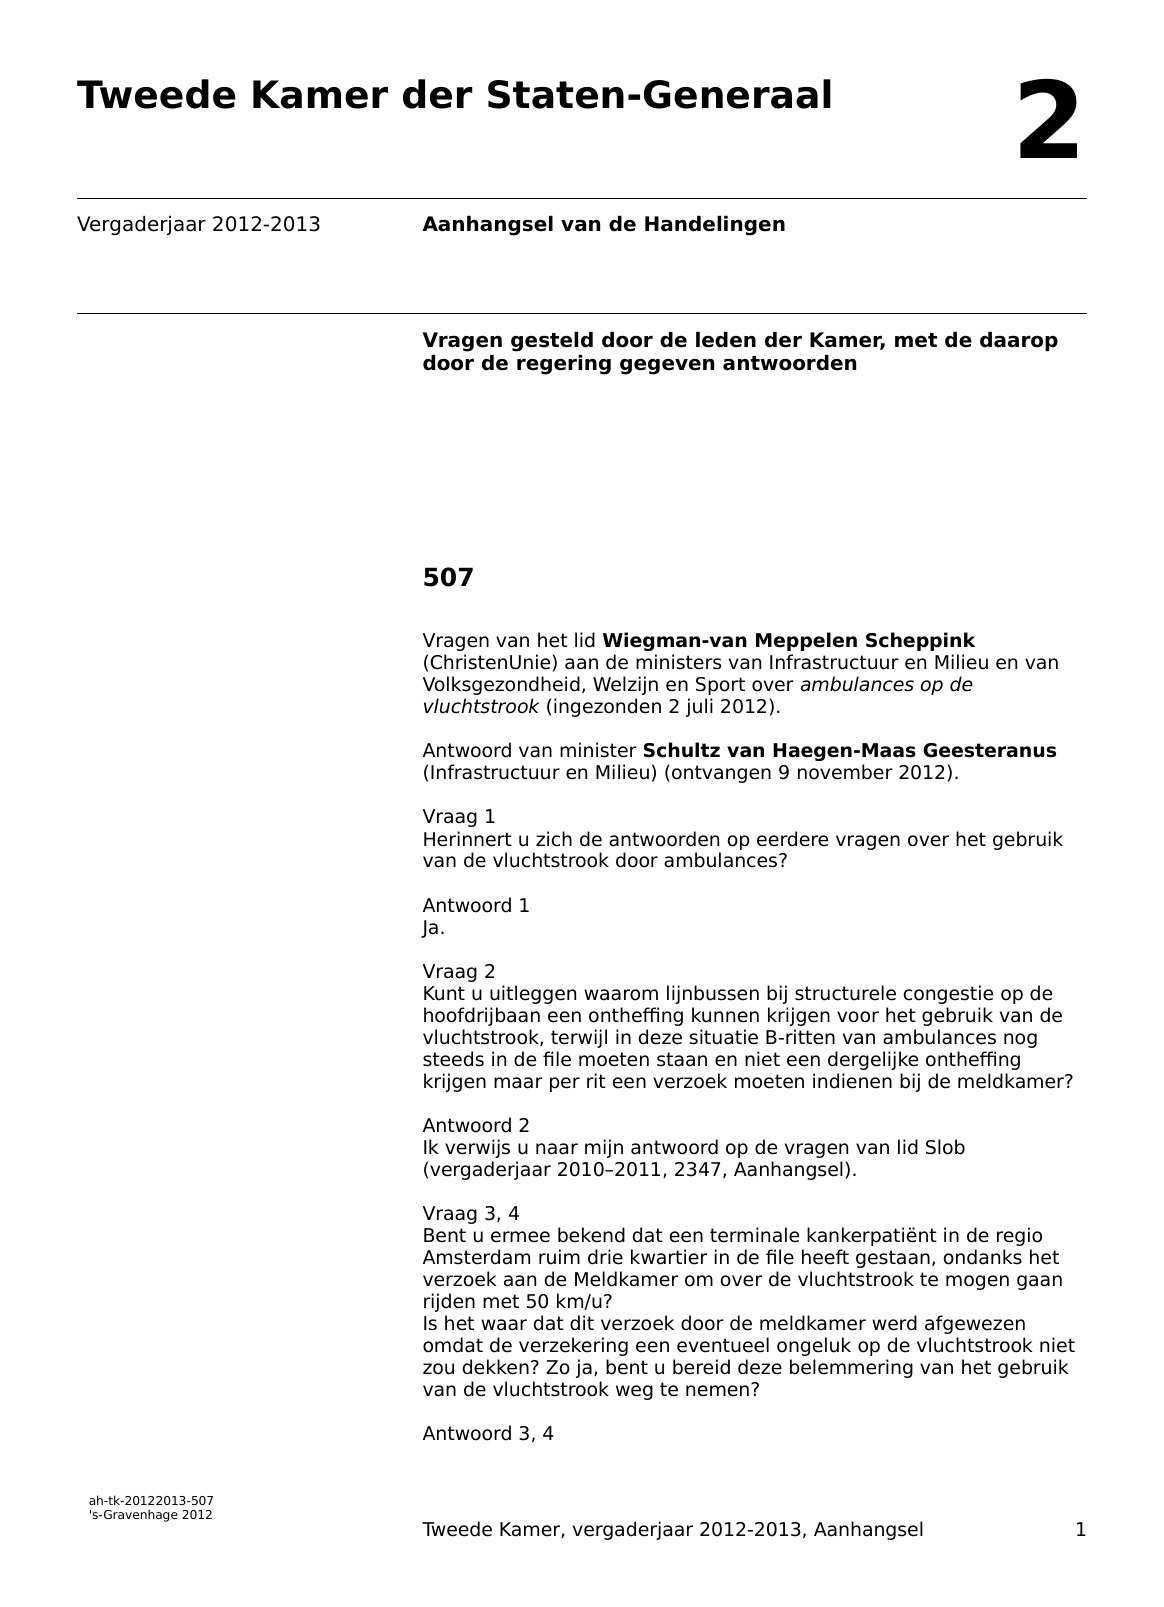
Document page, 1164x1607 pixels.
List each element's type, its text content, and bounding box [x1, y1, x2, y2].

text Vraag 1 [422, 806, 1087, 828]
text Antwoord 1 [422, 894, 1087, 917]
text Vraag 3, 4 [422, 1203, 1087, 1225]
text 's-Gravenhage 2012 [88, 1508, 323, 1522]
text Ja. [422, 917, 1087, 938]
text ah-tk-20122013-507 [88, 1494, 323, 1508]
table_cell Vergaderjaar 2012-2013 [77, 199, 422, 313]
text Vragen van het lid Wiegman-van Meppelen Scheppink (ChristenUnie) aan de ministers van Infrastructuur en Milieu en van Volksgezondheid, Welzijn en Sport over ambulances op de vluchtstrook (ingezonden 2 juli 2012). [422, 630, 1087, 718]
table_header 2 [886, 59, 1087, 198]
text Antwoord van minister Schultz van Haegen-Maas Geesteranus (Infrastructuur en Milieu) (ontvangen 9 november 2012). [422, 740, 1087, 784]
text Herinnert u zich de antwoorden op eerdere vragen over het gebruik van de vluchtstrook door ambulances? [422, 828, 1087, 872]
table_cell Aanhangsel van de Handelingen [422, 199, 1087, 313]
text Vraag 2 [422, 961, 1087, 983]
text Is het waar dat dit verzoek door de meldkamer werd afgewezen omdat de verzekering een eventueel ongeluk op de vluchtstrook niet zou dekken? Zo ja, bent u bereid deze belemmering van het gebruik van de vluchtstrook weg te nemen? [422, 1313, 1087, 1401]
text Kunt u uitleggen waarom lijnbussen bij structurele congestie op de hoofdrijbaan een ontheffing kunnen krijgen voor het gebruik van de vluchtstrook, terwijl in deze situatie B-ritten van ambulances nog steeds in de file moeten staan en niet een dergelijke ontheffing krijgen maar per rit een verzoek moeten indienen bij de meldkamer? [422, 983, 1087, 1093]
text Antwoord 3, 4 [422, 1423, 1087, 1445]
text Bent u ermee bekend dat een terminale kankerpatiënt in de regio Amsterdam ruim drie kwartier in de file heeft gestaan, ondanks het verzoek aan de Meldkamer om over de vluchtstrook te mogen gaan rijden met 50 km/u? [422, 1225, 1087, 1313]
text Antwoord 2 [422, 1115, 1087, 1137]
table_header Tweede Kamer der Staten-Generaal [77, 59, 886, 198]
table_cell Vragen gesteld door de leden der Kamer, met de daarop door de regering gegeven antwoorden [422, 314, 1087, 375]
table_cell [77, 314, 422, 375]
text 507 [422, 563, 1087, 592]
text Ik verwijs u naar mijn antwoord op de vragen van lid Slob (vergaderjaar 2010–2011, 2347, Aanhangsel). [422, 1137, 1087, 1181]
